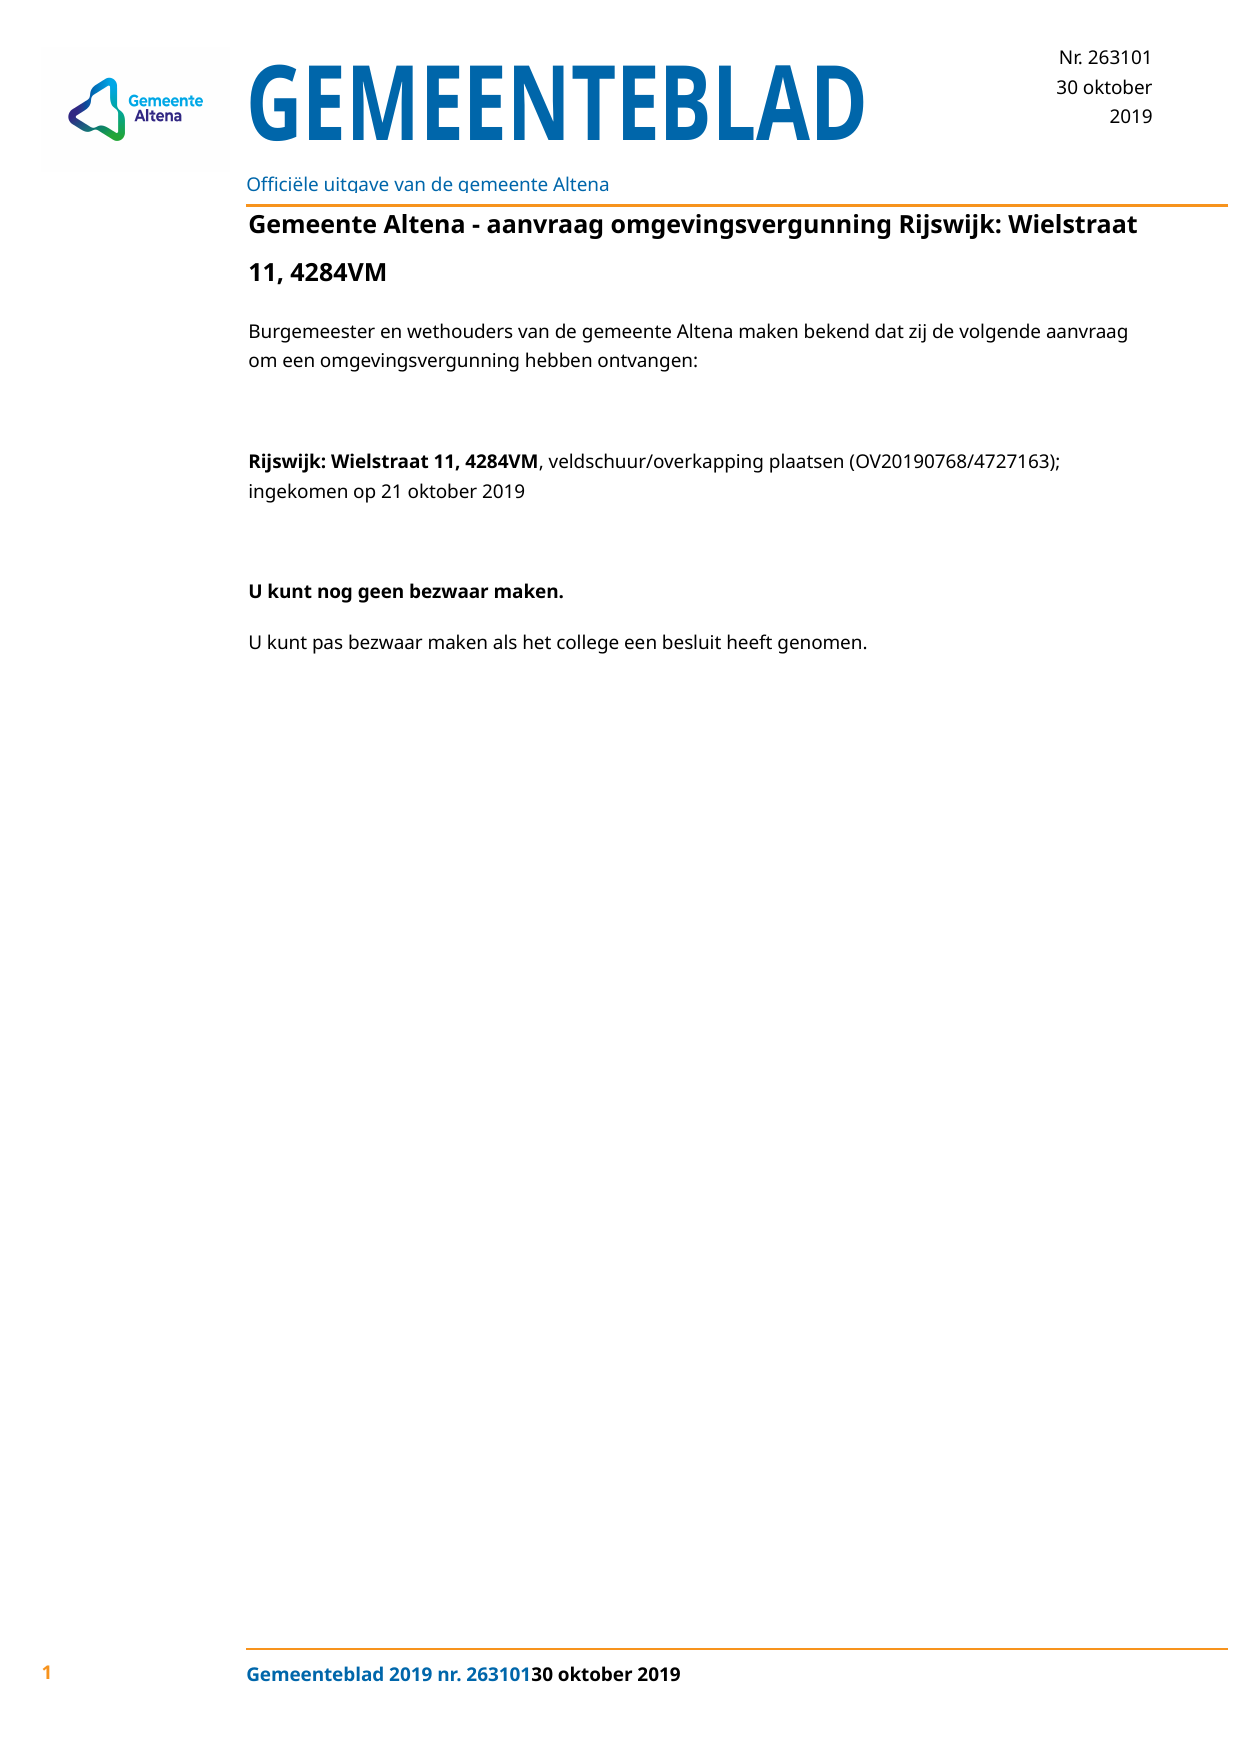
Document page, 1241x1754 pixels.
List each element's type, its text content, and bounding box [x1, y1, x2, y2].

text Gemeente Altena - aanvraag omgevingsvergunning Rijswijk: Wielstraat 11, 4284VM [248, 207, 1152, 288]
picture [41, 47, 231, 172]
text U kunt nog geen bezwaar maken. [248, 579, 1152, 604]
text Rijswijk: Wielstraat 11, 4284VM, veldschuur/overkapping plaatsen (OV20190768/4727163); ingekomen op 21 oktober 2019 [248, 448, 1152, 504]
text U kunt pas bezwaar maken als het college een besluit heeft genomen. [248, 629, 1152, 655]
text Burgemeester en wethouders van de gemeente Altena maken bekend dat zij de volgende aanvraag om een omgevingsvergunning hebben ontvangen: [248, 318, 1152, 373]
